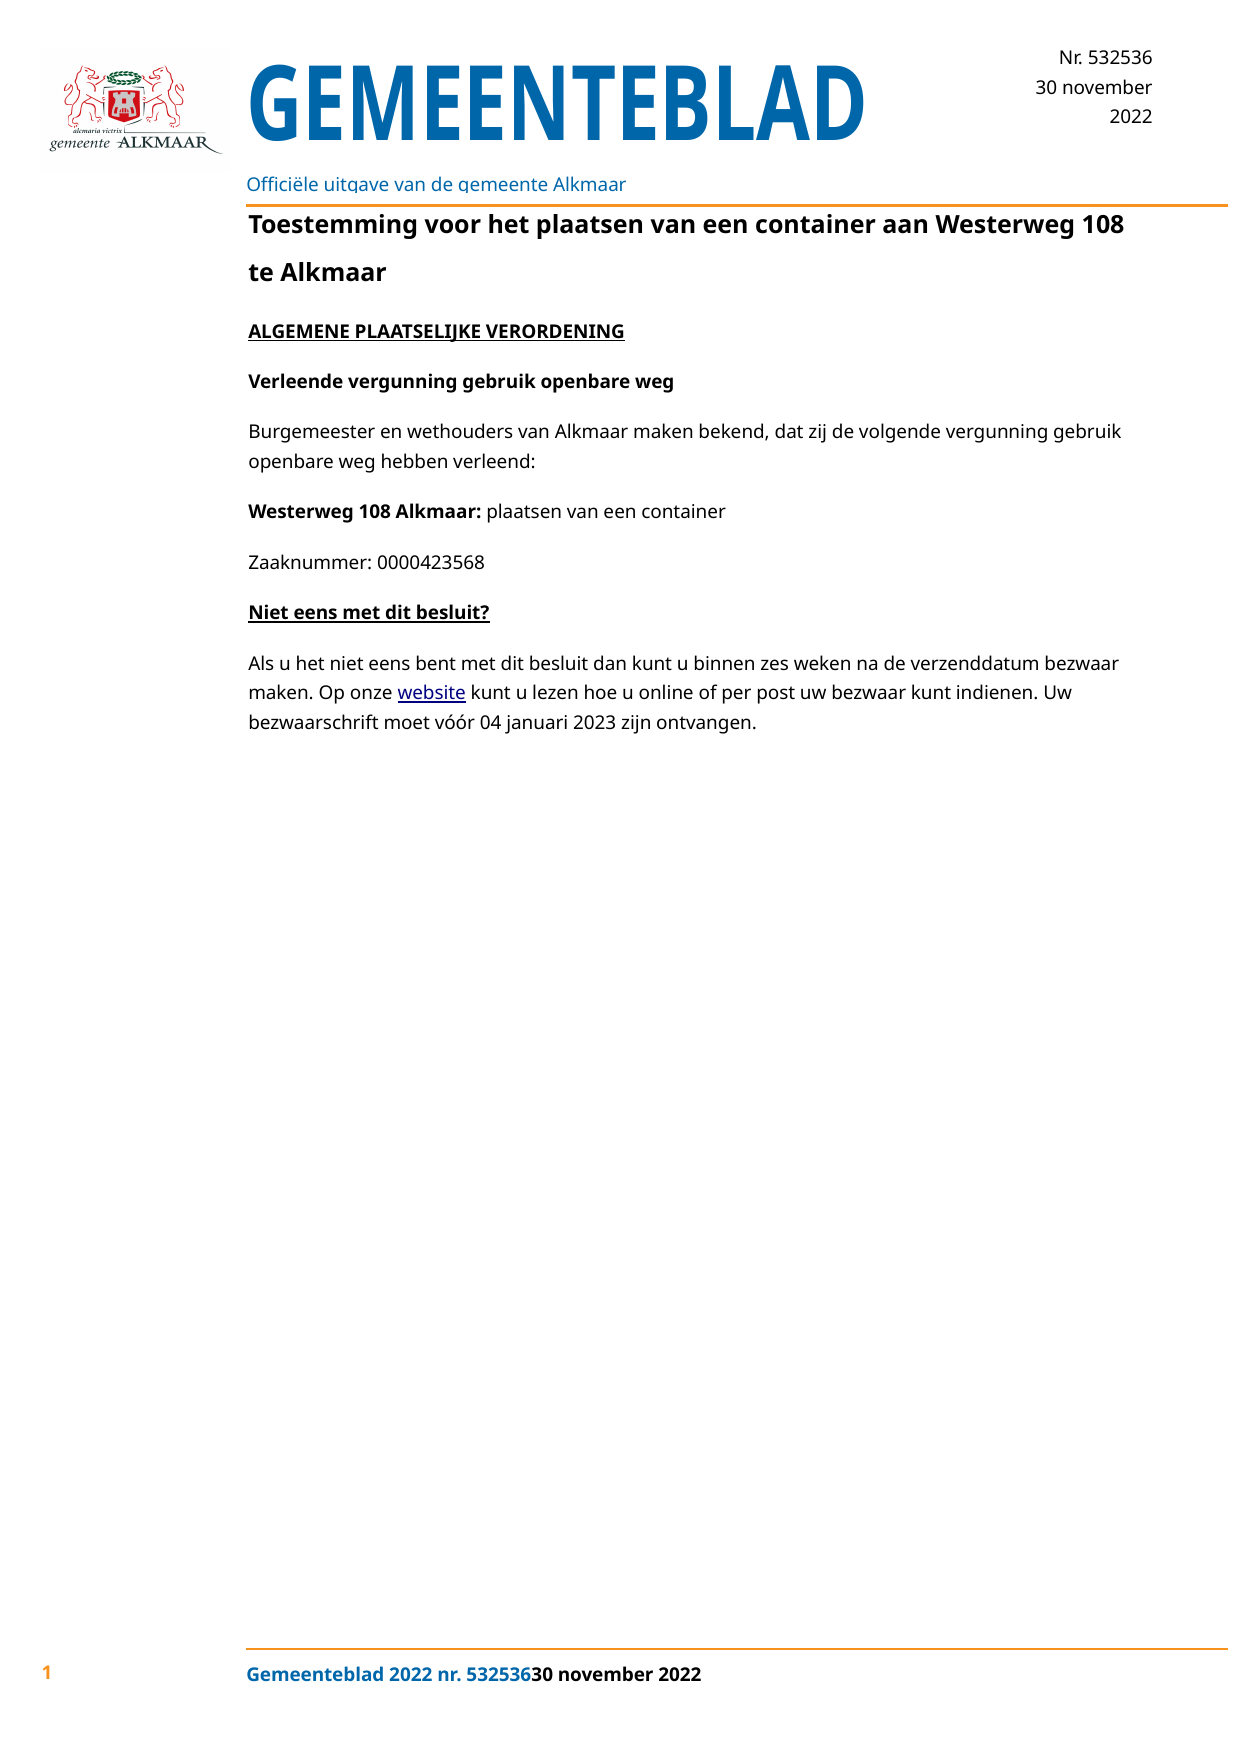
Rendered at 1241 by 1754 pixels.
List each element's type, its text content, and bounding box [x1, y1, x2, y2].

text Westerweg 108 Alkmaar: plaatsen van een container [248, 499, 1152, 524]
picture [41, 47, 231, 172]
text Als u het niet eens bent met dit besluit dan kunt u binnen zes weken na de verzenddatum bezwaar maken. Op onze website kunt u lezen hoe u online of per post uw bezwaar kunt indienen. Uw bezwaarschrift moet vóór 04 januari 2023 zijn ontvangen. [248, 650, 1152, 735]
text Niet eens met dit besluit? [248, 599, 1152, 625]
text Toestemming voor het plaatsen van een container aan Westerweg 108 te Alkmaar [248, 207, 1152, 288]
text ALGEMENE PLAATSELIJKE VERORDENING [248, 318, 1152, 344]
text Burgemeester en wethouders van Alkmaar maken bekend, dat zij de volgende vergunning gebruik openbare weg hebben verleend: [248, 419, 1152, 474]
text Zaaknummer: 0000423568 [248, 549, 1152, 575]
text Verleende vergunning gebruik openbare weg [248, 368, 1152, 394]
